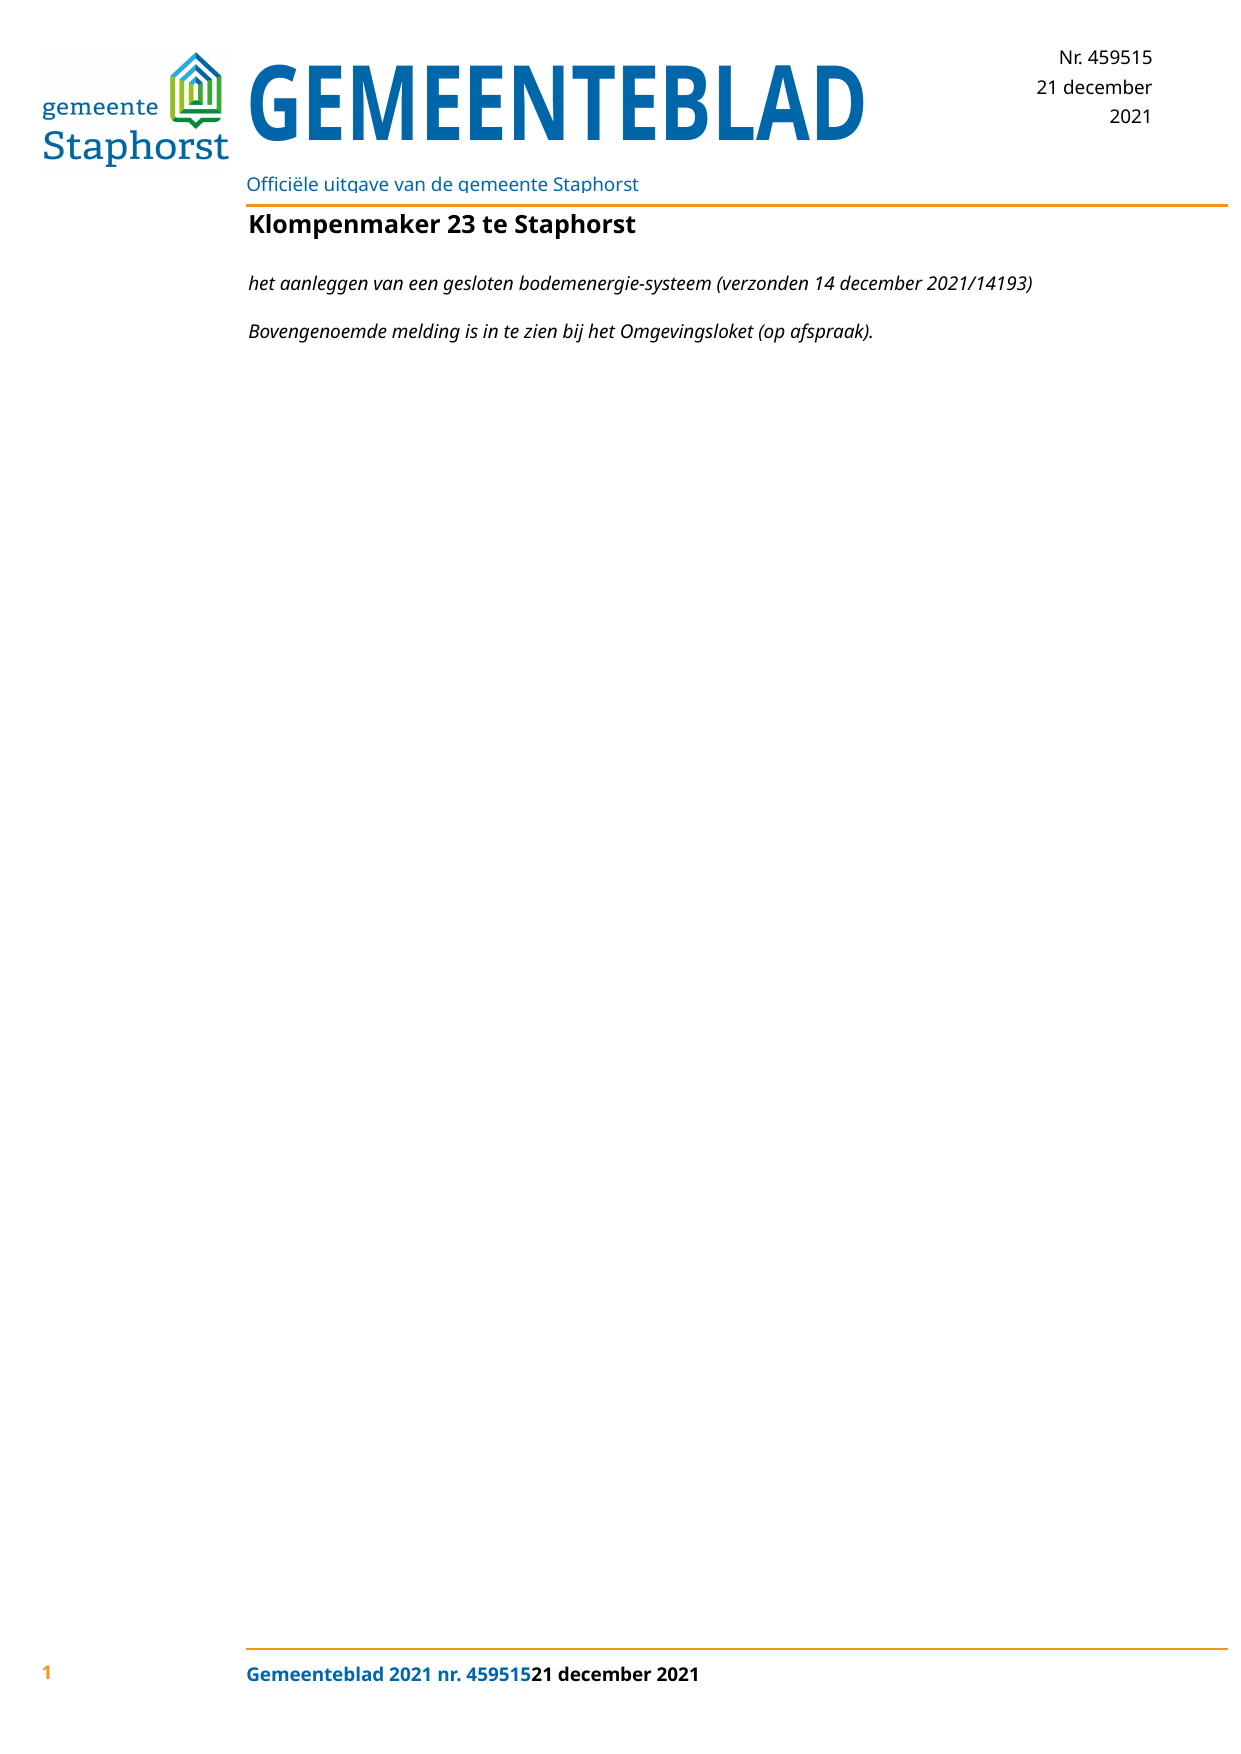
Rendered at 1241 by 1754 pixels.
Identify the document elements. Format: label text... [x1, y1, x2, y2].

text Bovengenoemde melding is in te zien bij het Omgevingsloket (op afspraak). [248, 318, 1152, 344]
picture [41, 47, 231, 172]
text het aanleggen van een gesloten bodemenergie-systeem (verzonden 14 december 2021/14193) [248, 270, 1152, 296]
text Klompenmaker 23 te Staphorst [248, 207, 1152, 241]
